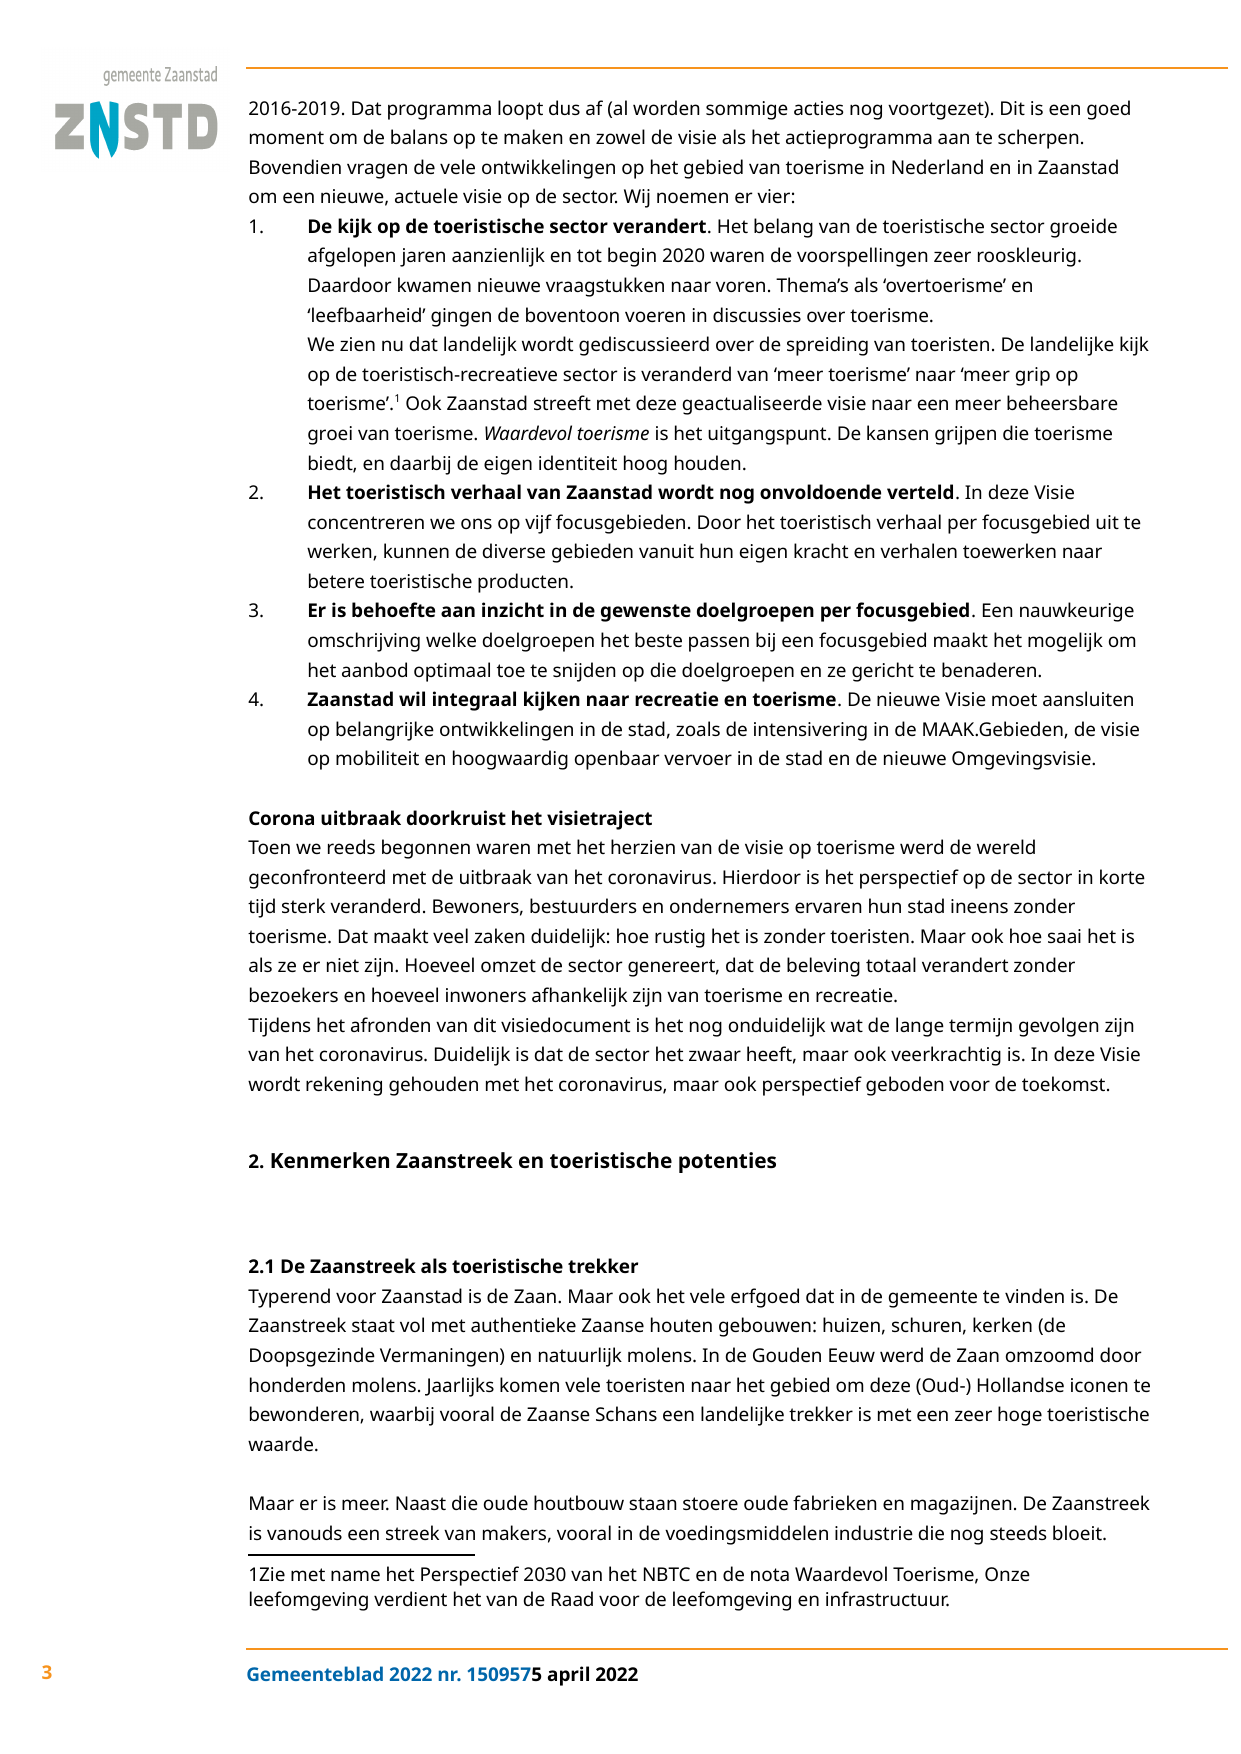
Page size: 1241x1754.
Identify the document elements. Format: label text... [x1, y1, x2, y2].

text Typerend voor Zaanstad is de Zaan. Maar ook het vele erfgoed dat in de gemeente te vinden is. De Zaanstreek staat vol met authentieke Zaanse houten gebouwen: huizen, schuren, kerken (de Doopsgezinde Vermaningen) en natuurlijk molens. In de Gouden Eeuw werd de Zaan omzoomd door honderden molens. Jaarlijks komen vele toeristen naar het gebied om deze (Oud-) Hollandse iconen te bewonderen, waarbij vooral de Zaanse Schans een landelijke trekker is met een zeer hoge toeristische waarde. [248, 1283, 1152, 1457]
list De kijk op de toeristische sector verandert. Het belang van de toeristische sector groeide afgelopen jaren aanzienlijk en tot begin 2020 waren de voorspellingen zeer rooskleurig. Daardoor kwamen nieuwe vraagstukken naar voren. Thema’s als ‘overtoerisme’ en ‘leefbaarheid’ gingen de boventoon voeren in discussies over toerisme. [248, 213, 1152, 328]
list Het toeristisch verhaal van Zaanstad wordt nog onvoldoende verteld. In deze Visie concentreren we ons op vijf focusgebieden. Door het toeristisch verhaal per focusgebied uit te werken, kunnen de diverse gebieden vanuit hun eigen kracht en verhalen toewerken naar betere toeristische producten. [248, 479, 1152, 594]
text Tijdens het afronden van dit visiedocument is het nog onduidelijk wat de lange termijn gevolgen zijn van het coronavirus. Duidelijk is dat de sector het zwaar heeft, maar ook veerkrachtig is. In deze Visie wordt rekening gehouden met het coronavirus, maar ook perspectief geboden voor de toekomst. [248, 1012, 1152, 1097]
text 2.1 De Zaanstreek als toeristische trekker [248, 1253, 1152, 1279]
list Zaanstad wil integraal kijken naar recreatie en toerisme. De nieuwe Visie moet aansluiten op belangrijke ontwikkelingen in de stad, zoals de intensivering in de MAAK.Gebieden, de visie op mobiliteit en hoogwaardig openbaar vervoer in de stad en de nieuwe Omgevingsvisie. [248, 686, 1152, 771]
list Er is behoefte aan inzicht in de gewenste doelgroepen per focusgebied. Een nauwkeurige omschrijving welke doelgroepen het beste passen bij een focusgebied maakt het mogelijk om het aanbod optimaal toe te snijden op die doelgroepen en ze gericht te benaderen. [248, 598, 1152, 683]
text 2016-2019. Dat programma loopt dus af (al worden sommige acties nog voortgezet). Dit is een goed moment om de balans op te maken en zowel de visie als het actieprogramma aan te scherpen. Bovendien vragen de vele ontwikkelingen op het gebied van toerisme in Nederland en in Zaanstad om een nieuwe, actuele visie op de sector. Wij noemen er vier: [248, 95, 1152, 209]
list Zie met name het Perspectief 2030 van het NBTC en de nota Waardevol Toerisme, Onze leefomgeving verdient het van de Raad voor de leefomgeving en infrastructuur. [248, 1561, 1152, 1612]
text Toen we reeds begonnen waren met het herzien van de visie op toerisme werd de wereld geconfronteerd met de uitbraak van het coronavirus. Hierdoor is het perspectief op de sector in korte tijd sterk veranderd. Bewoners, bestuurders en ondernemers ervaren hun stad ineens zonder toerisme. Dat maakt veel zaken duidelijk: hoe rustig het is zonder toeristen. Maar ook hoe saai het is als ze er niet zijn. Hoeveel omzet de sector genereert, dat de beleving totaal verandert zonder bezoekers en hoeveel inwoners afhankelijk zijn van toerisme en recreatie. [248, 834, 1152, 1008]
text Corona uitbraak doorkruist het visietraject [248, 805, 1152, 831]
text Maar er is meer. Naast die oude houtbouw staan stoere oude fabrieken en magazijnen. De Zaanstreek is vanouds een streek van makers, vooral in de voedingsmiddelen industrie die nog steeds bloeit. [248, 1490, 1152, 1546]
picture [41, 47, 231, 172]
text 2. Kenmerken Zaanstreek en toeristische potenties [248, 1146, 1152, 1175]
list We zien nu dat landelijk wordt gediscussieerd over de spreiding van toeristen. De landelijke kijk op de toeristisch-recreatieve sector is veranderd van ‘meer toerisme’ naar ‘meer grip op toerisme’. Ook Zaanstad streeft met deze geactualiseerde visie naar een meer beheersbare groei van toerisme. Waardevol toerisme is het uitgangspunt. De kansen grijpen die toerisme biedt, en daarbij de eigen identiteit hoog houden. [248, 331, 1152, 476]
